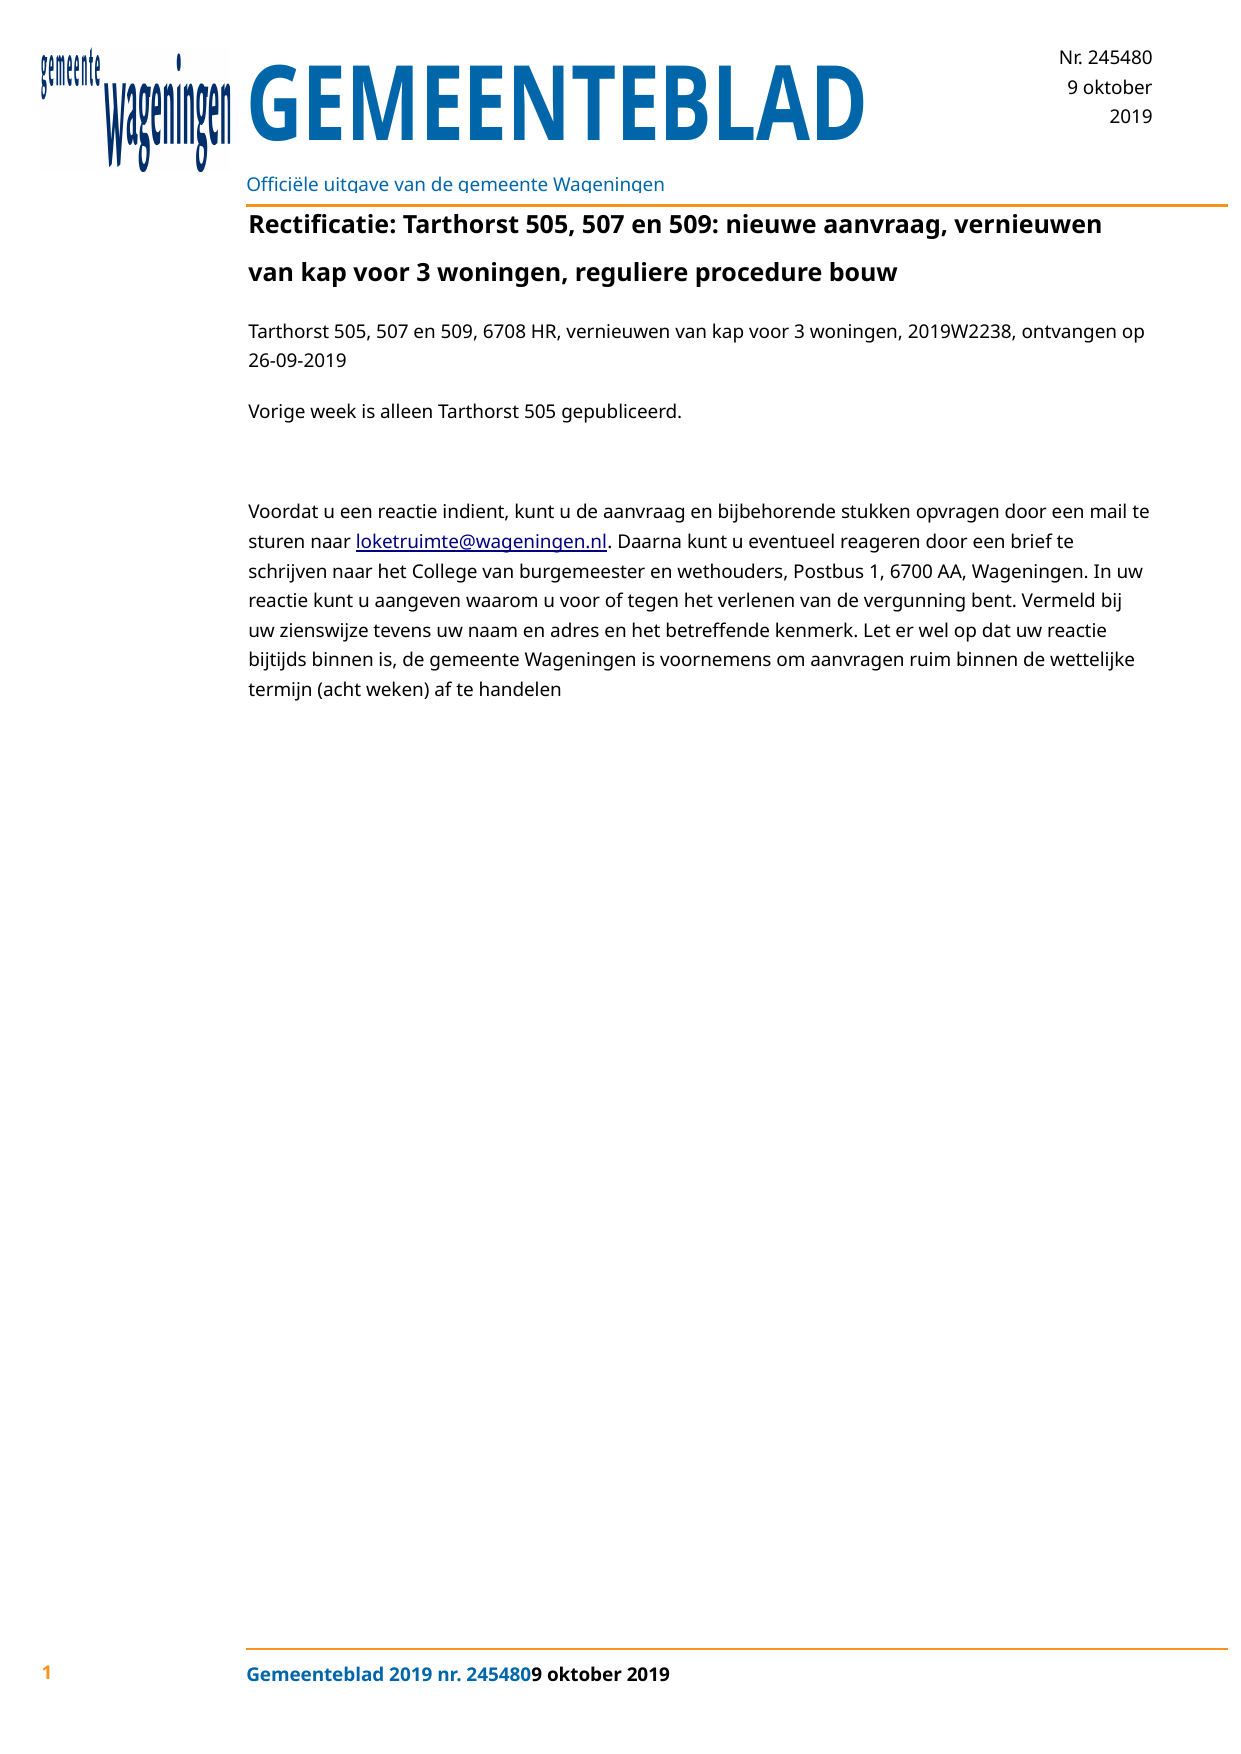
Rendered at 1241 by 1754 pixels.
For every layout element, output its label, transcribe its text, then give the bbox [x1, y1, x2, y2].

text Rectificatie: Tarthorst 505, 507 en 509: nieuwe aanvraag, vernieuwen van kap voor 3 woningen, reguliere procedure bouw [248, 207, 1152, 288]
text Tarthorst 505, 507 en 509, 6708 HR, vernieuwen van kap voor 3 woningen, 2019W2238, ontvangen op 26-09-2019 [248, 318, 1152, 373]
picture [41, 47, 231, 172]
text Voordat u een reactie indient, kunt u de aanvraag en bijbehorende stukken opvragen door een mail te sturen naar loketruimte@wageningen.nl. Daarna kunt u eventueel reageren door een brief te schrijven naar het College van burgemeester en wethouders, Postbus 1, 6700 AA, Wageningen. In uw reactie kunt u aangeven waarom u voor of tegen het verlenen van de vergunning bent. Vermeld bij uw zienswijze tevens uw naam en adres en het betreffende kenmerk. Let er wel op dat uw reactie bijtijds binnen is, de gemeente Wageningen is voornemens om aanvragen ruim binnen de wettelijke termijn (acht weken) af te handelen [248, 499, 1152, 702]
text Vorige week is alleen Tarthorst 505 gepubliceerd. [248, 398, 1152, 424]
